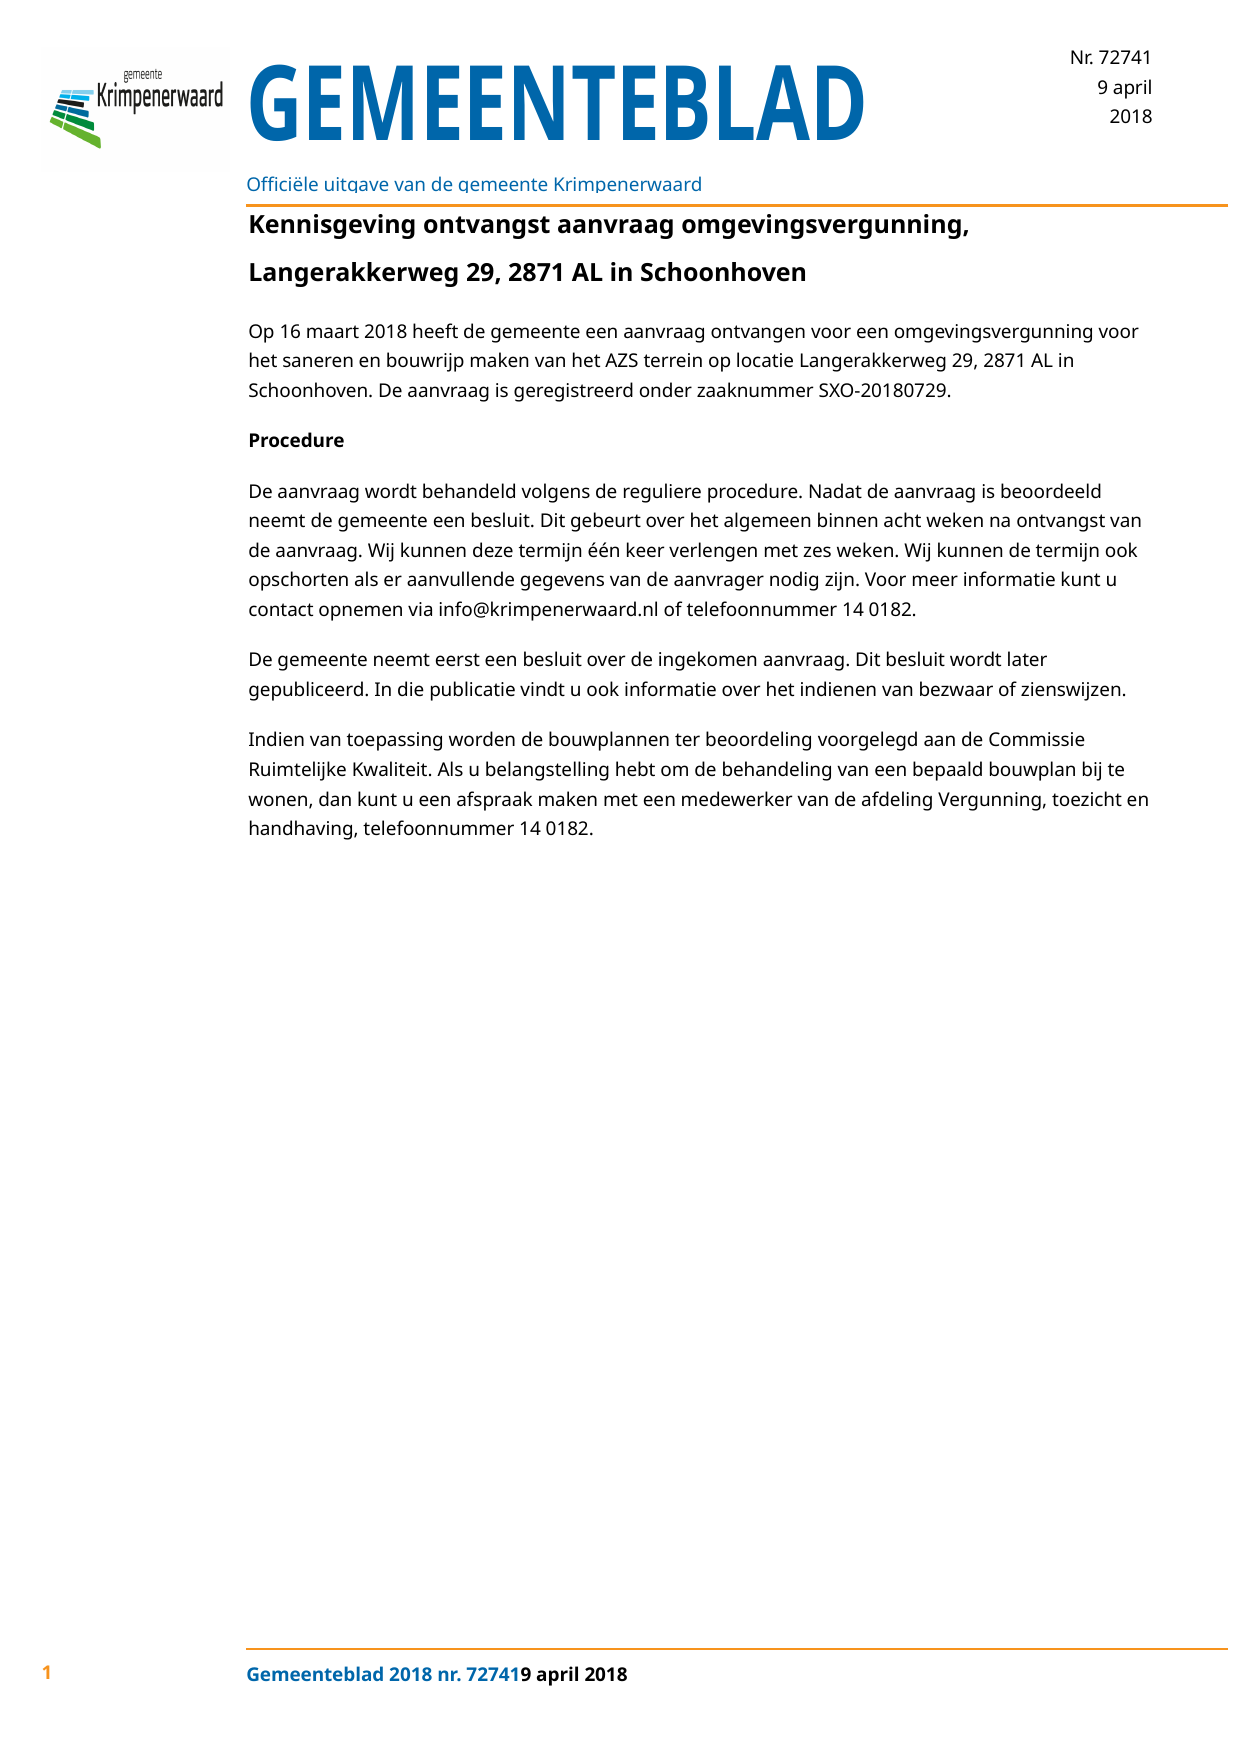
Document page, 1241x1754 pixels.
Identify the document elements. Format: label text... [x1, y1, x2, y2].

text Indien van toepassing worden de bouwplannen ter beoordeling voorgelegd aan de Commissie Ruimtelijke Kwaliteit. Als u belangstelling hebt om de behandeling van een bepaald bouwplan bij te wonen, dan kunt u een afspraak maken met een medewerker van de afdeling Vergunning, toezicht en handhaving, telefoonnummer 14 0182. [248, 727, 1152, 841]
picture [41, 47, 231, 172]
text Kennisgeving ontvangst aanvraag omgevingsvergunning, Langerakkerweg 29, 2871 AL in Schoonhoven [248, 207, 1152, 288]
text De gemeente neemt eerst een besluit over de ingekomen aanvraag. Dit besluit wordt later gepubliceerd. In die publicatie vindt u ook informatie over het indienen van bezwaar of zienswijzen. [248, 647, 1152, 702]
text Op 16 maart 2018 heeft de gemeente een aanvraag ontvangen voor een omgevingsvergunning voor het saneren en bouwrijp maken van het AZS terrein op locatie Langerakkerweg 29, 2871 AL in Schoonhoven. De aanvraag is geregistreerd onder zaaknummer SXO-20180729. [248, 318, 1152, 403]
text De aanvraag wordt behandeld volgens de reguliere procedure. Nadat de aanvraag is beoordeeld neemt de gemeente een besluit. Dit gebeurt over het algemeen binnen acht weken na ontvangst van de aanvraag. Wij kunnen deze termijn één keer verlengen met zes weken. Wij kunnen de termijn ook opschorten als er aanvullende gegevens van de aanvrager nodig zijn. Voor meer informatie kunt u contact opnemen via info@krimpenerwaard.nl of telefoonnummer 14 0182. [248, 478, 1152, 622]
text Procedure [248, 427, 1152, 453]
